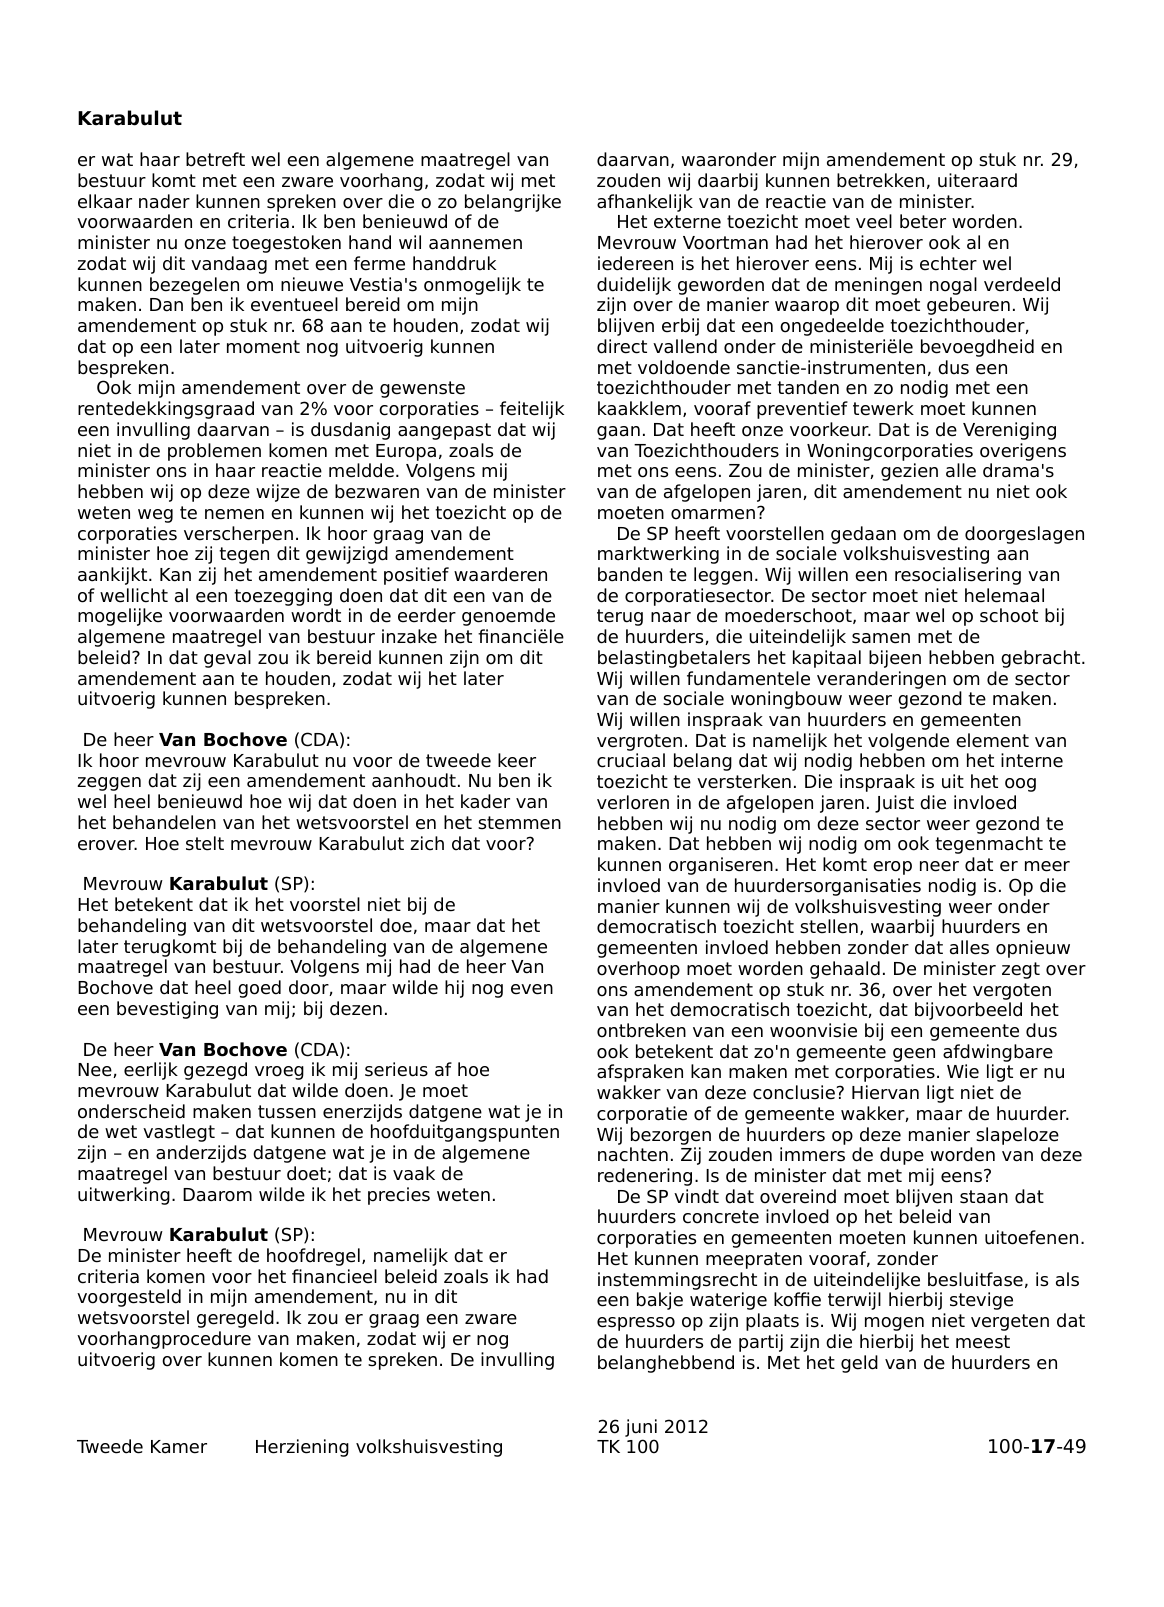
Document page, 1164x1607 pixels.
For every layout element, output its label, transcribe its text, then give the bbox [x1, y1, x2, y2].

text Ook mijn amendement over de gewenste rentedekkingsgraad van 2% voor corporaties – feitelijk een invulling daarvan – is dusdanig aangepast dat wij niet in de problemen komen met Europa, zoals de minister ons in haar reactie meldde. Volgens mij hebben wij op deze wijze de bezwaren van de minister weten weg te nemen en kunnen wij het toezicht op de corporaties verscherpen. Ik hoor graag van de minister hoe zij tegen dit gewijzigd amendement aankijkt. Kan zij het amendement positief waarderen of wellicht al een toezegging doen dat dit een van de mogelijke voorwaarden wordt in de eerder genoemde algemene maatregel van bestuur inzake het financiële beleid? In dat geval zou ik bereid kunnen zijn om dit amendement aan te houden, zodat wij het later uitvoerig kunnen bespreken. [77, 378, 567, 710]
text Mevrouw Karabulut (SP): [77, 1225, 567, 1246]
text De SP vindt dat overeind moet blijven staan dat huurders concrete invloed op het beleid van corporaties en gemeenten moeten kunnen uitoefenen. Het kunnen meepraten vooraf, zonder instemmingsrecht in de uiteindelijke besluitfase, is als een bakje waterige koffie terwijl hierbij stevige espresso op zijn plaats is. Wij mogen niet vergeten dat de huurders de partij zijn die hierbij het meest belanghebbend is. Met het geld van de huurders en [596, 1187, 1087, 1373]
text daarvan, waaronder mijn amendement op stuk nr. 29, zouden wij daarbij kunnen betrekken, uiteraard afhankelijk van de reactie van de minister. [596, 150, 1087, 212]
text Nee, eerlijk gezegd vroeg ik mij serieus af hoe mevrouw Karabulut dat wilde doen. Je moet onderscheid maken tussen enerzijds datgene wat je in de wet vastlegt – dat kunnen de hoofduitgangspunten zijn – en anderzijds datgene wat je in de algemene maatregel van bestuur doet; dat is vaak de uitwerking. Daarom wilde ik het precies weten. [77, 1060, 567, 1205]
text Ik hoor mevrouw Karabulut nu voor de tweede keer zeggen dat zij een amendement aanhoudt. Nu ben ik wel heel benieuwd hoe wij dat doen in het kader van het behandelen van het wetsvoorstel en het stemmen erover. Hoe stelt mevrouw Karabulut zich dat voor? [77, 751, 567, 854]
text De minister heeft de hoofdregel, namelijk dat er criteria komen voor het financieel beleid zoals ik had voorgesteld in mijn amendement, nu in dit wetsvoorstel geregeld. Ik zou er graag een zware voorhangprocedure van maken, zodat wij er nog uitvoerig over kunnen komen te spreken. De invulling [77, 1246, 567, 1370]
text Mevrouw Karabulut (SP): [77, 874, 567, 895]
text er wat haar betreft wel een algemene maatregel van bestuur komt met een zware voorhang, zodat wij met elkaar nader kunnen spreken over die o zo belangrijke voorwaarden en criteria. Ik ben benieuwd of de minister nu onze toegestoken hand wil aannemen zodat wij dit vandaag met een ferme handdruk kunnen bezegelen om nieuwe Vestia's onmogelijk te maken. Dan ben ik eventueel bereid om mijn amendement op stuk nr. 68 aan te houden, zodat wij dat op een later moment nog uitvoerig kunnen bespreken. [77, 150, 567, 378]
text De SP heeft voorstellen gedaan om de doorgeslagen marktwerking in de sociale volkshuisvesting aan banden te leggen. Wij willen een resocialisering van de corporatiesector. De sector moet niet helemaal terug naar de moederschoot, maar wel op schoot bij de huurders, die uiteindelijk samen met de belastingbetalers het kapitaal bijeen hebben gebracht. Wij willen fundamentele veranderingen om de sector van de sociale woningbouw weer gezond te maken. Wij willen inspraak van huurders en gemeenten vergroten. Dat is namelijk het volgende element van cruciaal belang dat wij nodig hebben om het interne toezicht te versterken. Die inspraak is uit het oog verloren in de afgelopen jaren. Juist die invloed hebben wij nu nodig om deze sector weer gezond te maken. Dat hebben wij nodig om ook tegenmacht te kunnen organiseren. Het komt erop neer dat er meer invloed van de huurdersorganisaties nodig is. Op die manier kunnen wij de volkshuisvesting weer onder democratisch toezicht stellen, waarbij huurders en gemeenten invloed hebben zonder dat alles opnieuw overhoop moet worden gehaald. De minister zegt over ons amendement op stuk nr. 36, over het vergoten van het democratisch toezicht, dat bijvoorbeeld het ontbreken van een woonvisie bij een gemeente dus ook betekent dat zo'n gemeente geen afdwingbare afspraken kan maken met corporaties. Wie ligt er nu wakker van deze conclusie? Hiervan ligt niet de corporatie of de gemeente wakker, maar de huurder. Wij bezorgen de huurders op deze manier slapeloze nachten. Zij zouden immers de dupe worden van deze redenering. Is de minister dat met mij eens? [596, 523, 1087, 1187]
text Het externe toezicht moet veel beter worden. Mevrouw Voortman had het hierover ook al en iedereen is het hierover eens. Mij is echter wel duidelijk geworden dat de meningen nogal verdeeld zijn over de manier waarop dit moet gebeuren. Wij blijven erbij dat een ongedeelde toezichthouder, direct vallend onder de ministeriële bevoegdheid en met voldoende sanctie-instrumenten, dus een toezichthouder met tanden en zo nodig met een kaakklem, vooraf preventief tewerk moet kunnen gaan. Dat heeft onze voorkeur. Dat is de Vereniging van Toezichthouders in Woningcorporaties overigens met ons eens. Zou de minister, gezien alle drama's van de afgelopen jaren, dit amendement nu niet ook moeten omarmen? [596, 212, 1087, 523]
text De heer Van Bochove (CDA): [77, 730, 567, 751]
text Het betekent dat ik het voorstel niet bij de behandeling van dit wetsvoorstel doe, maar dat het later terugkomt bij de behandeling van de algemene maatregel van bestuur. Volgens mij had de heer Van Bochove dat heel goed door, maar wilde hij nog even een bevestiging van mij; bij dezen. [77, 895, 567, 1019]
text De heer Van Bochove (CDA): [77, 1039, 567, 1060]
